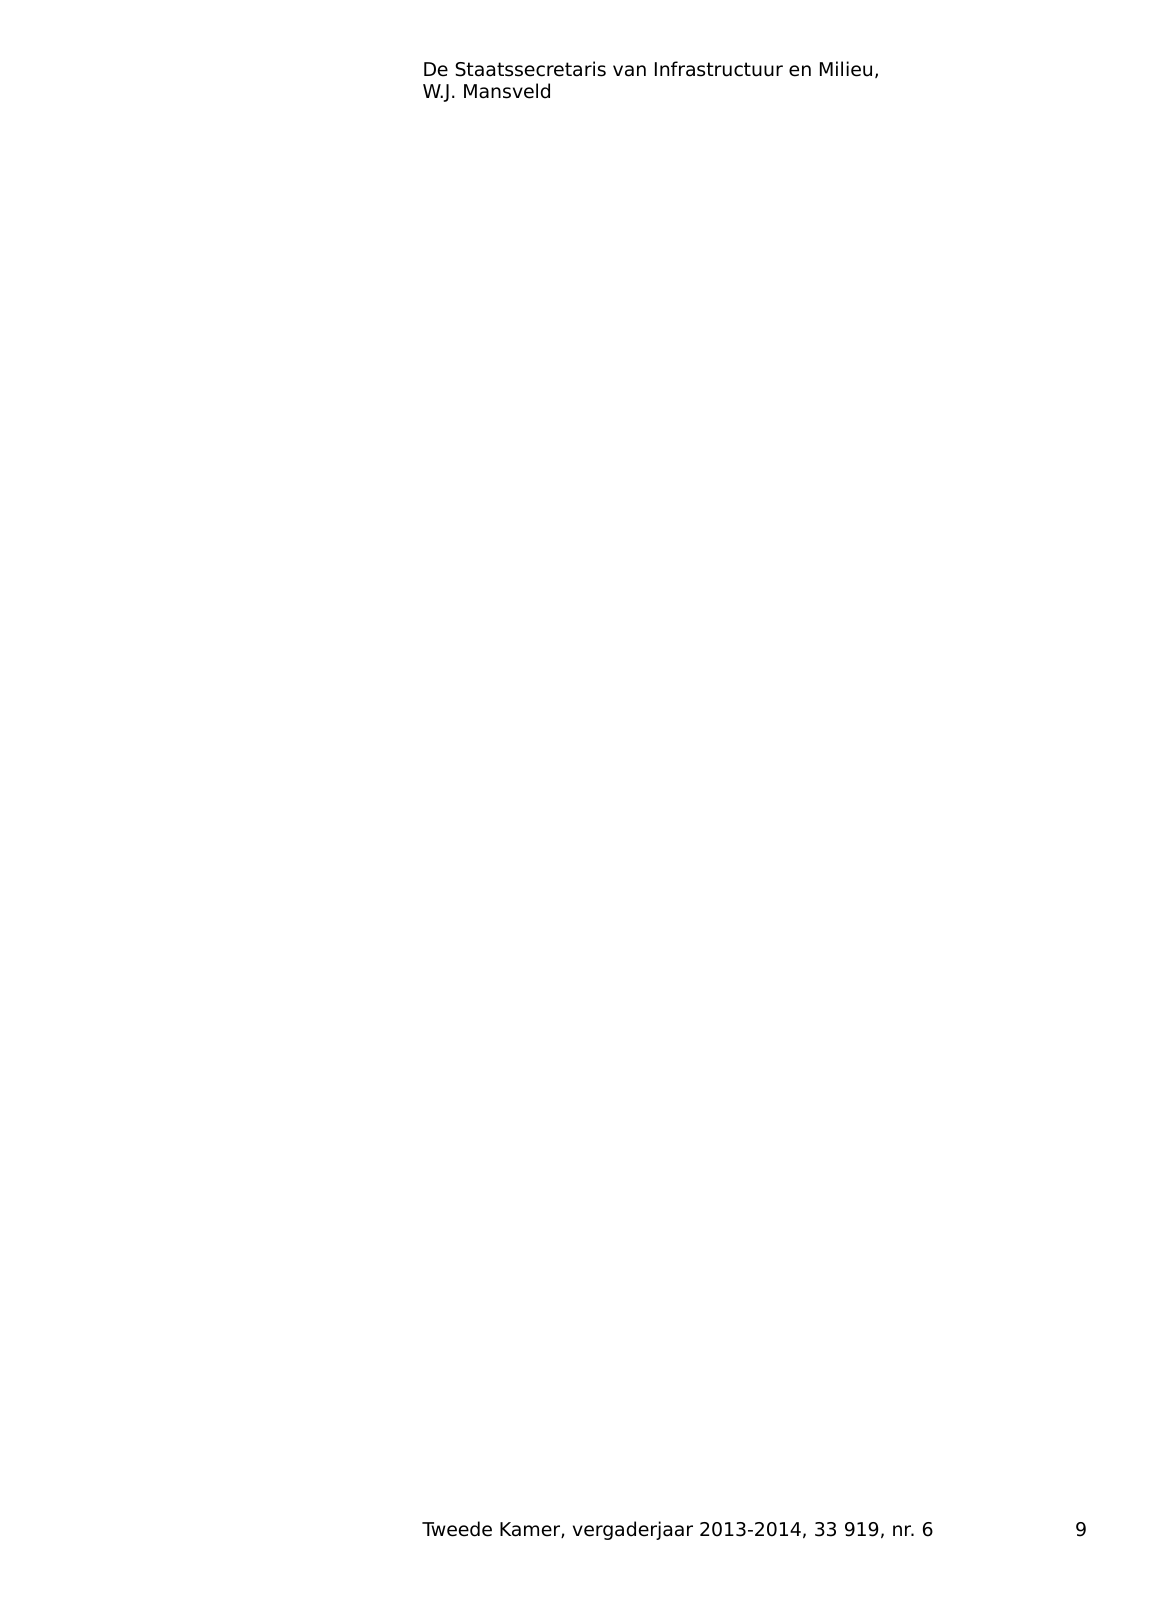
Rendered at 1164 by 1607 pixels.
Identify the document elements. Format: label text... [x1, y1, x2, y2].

text De Staatssecretaris van Infrastructuur en Milieu, W.J. Mansveld [422, 59, 1087, 103]
